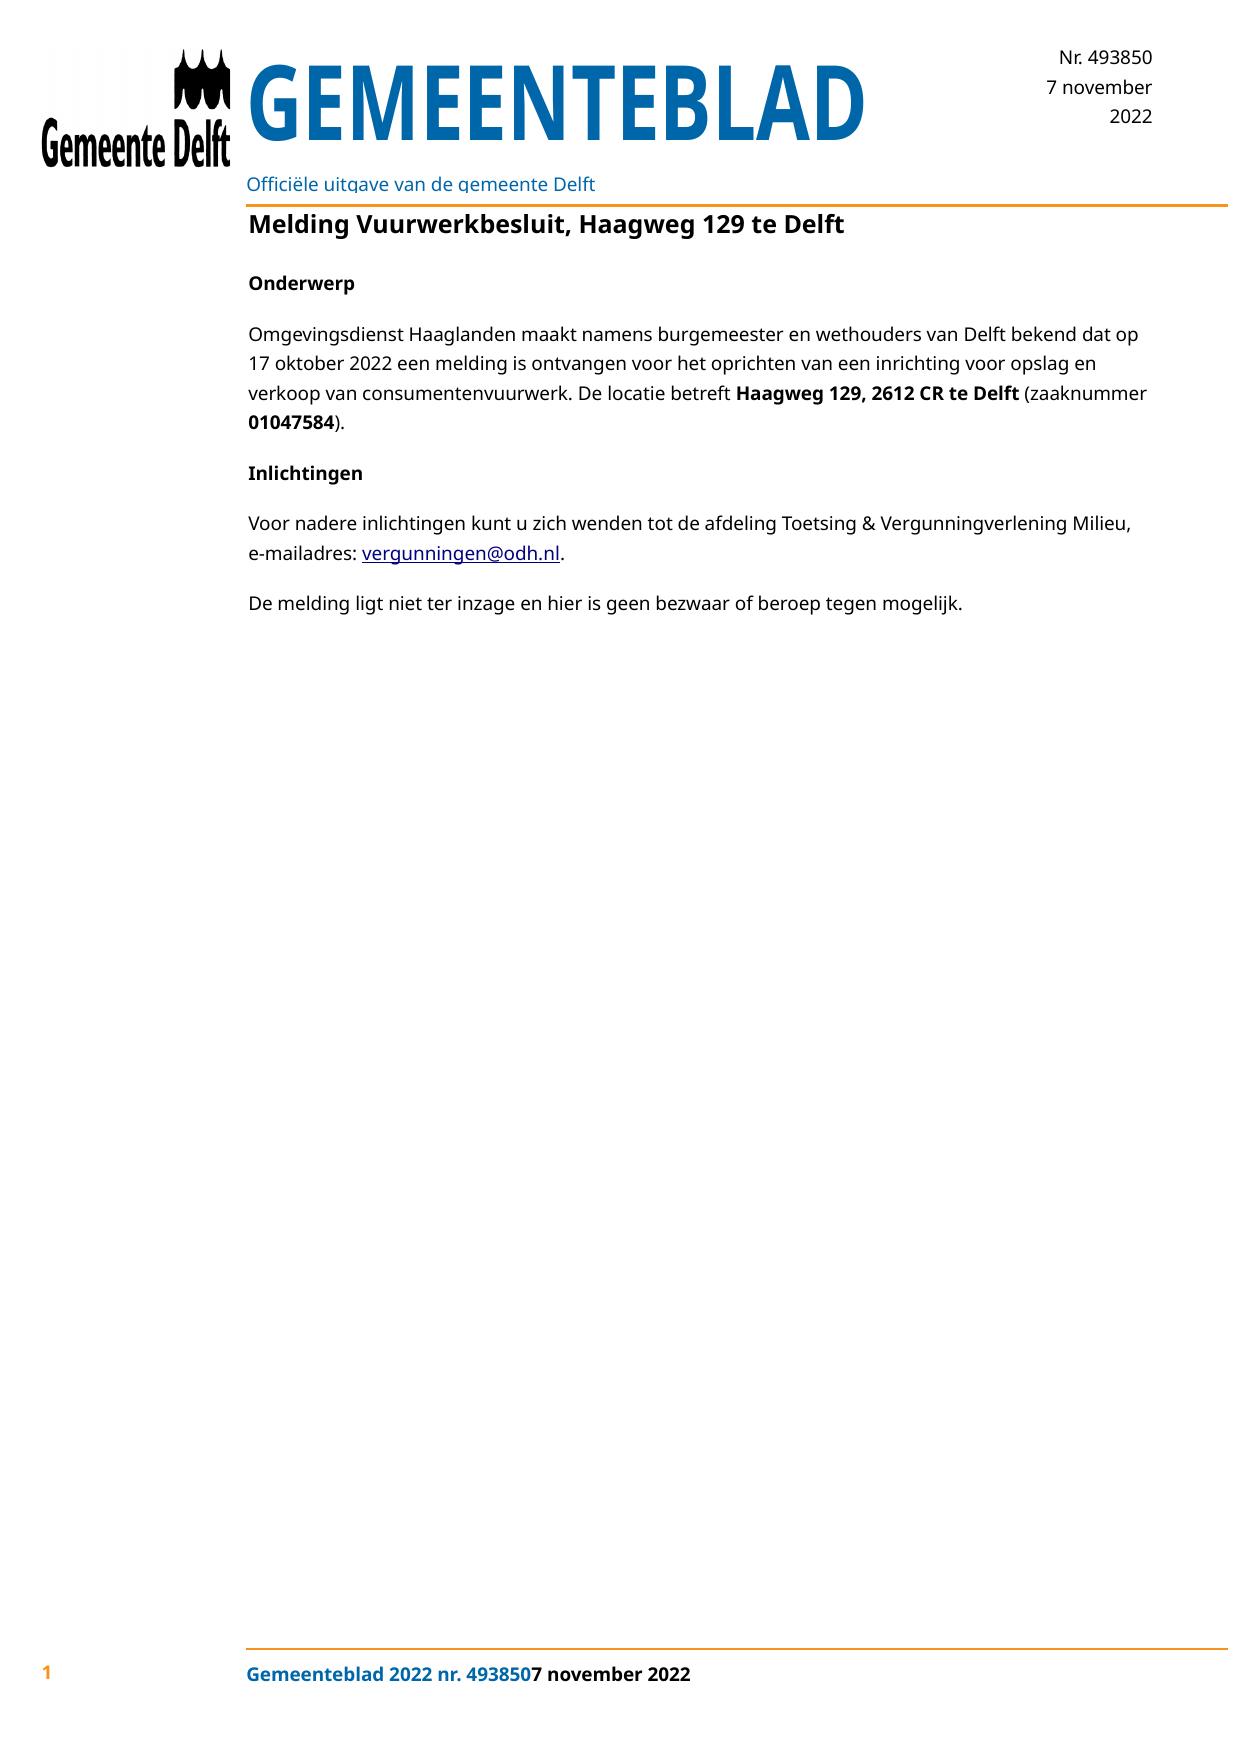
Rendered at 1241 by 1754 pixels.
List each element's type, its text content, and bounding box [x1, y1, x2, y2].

text Voor nadere inlichtingen kunt u zich wenden tot de afdeling Toetsing & Vergunningverlening Milieu, e-mailadres: vergunningen@odh.nl. [248, 510, 1152, 566]
text Onderwerp [248, 270, 1152, 296]
text Omgevingsdienst Haaglanden maakt namens burgemeester en wethouders van Delft bekend dat op 17 oktober 2022 een melding is ontvangen voor het oprichten van een inrichting voor opslag en verkoop van consumentenvuurwerk. De locatie betreft Haagweg 129, 2612 CR te Delft (zaaknummer 01047584). [248, 321, 1152, 435]
text Melding Vuurwerkbesluit, Haagweg 129 te Delft [248, 207, 1152, 241]
text Inlichtingen [248, 460, 1152, 486]
text De melding ligt niet ter inzage en hier is geen bezwaar of beroep tegen mogelijk. [248, 590, 1152, 616]
picture [41, 47, 231, 172]
